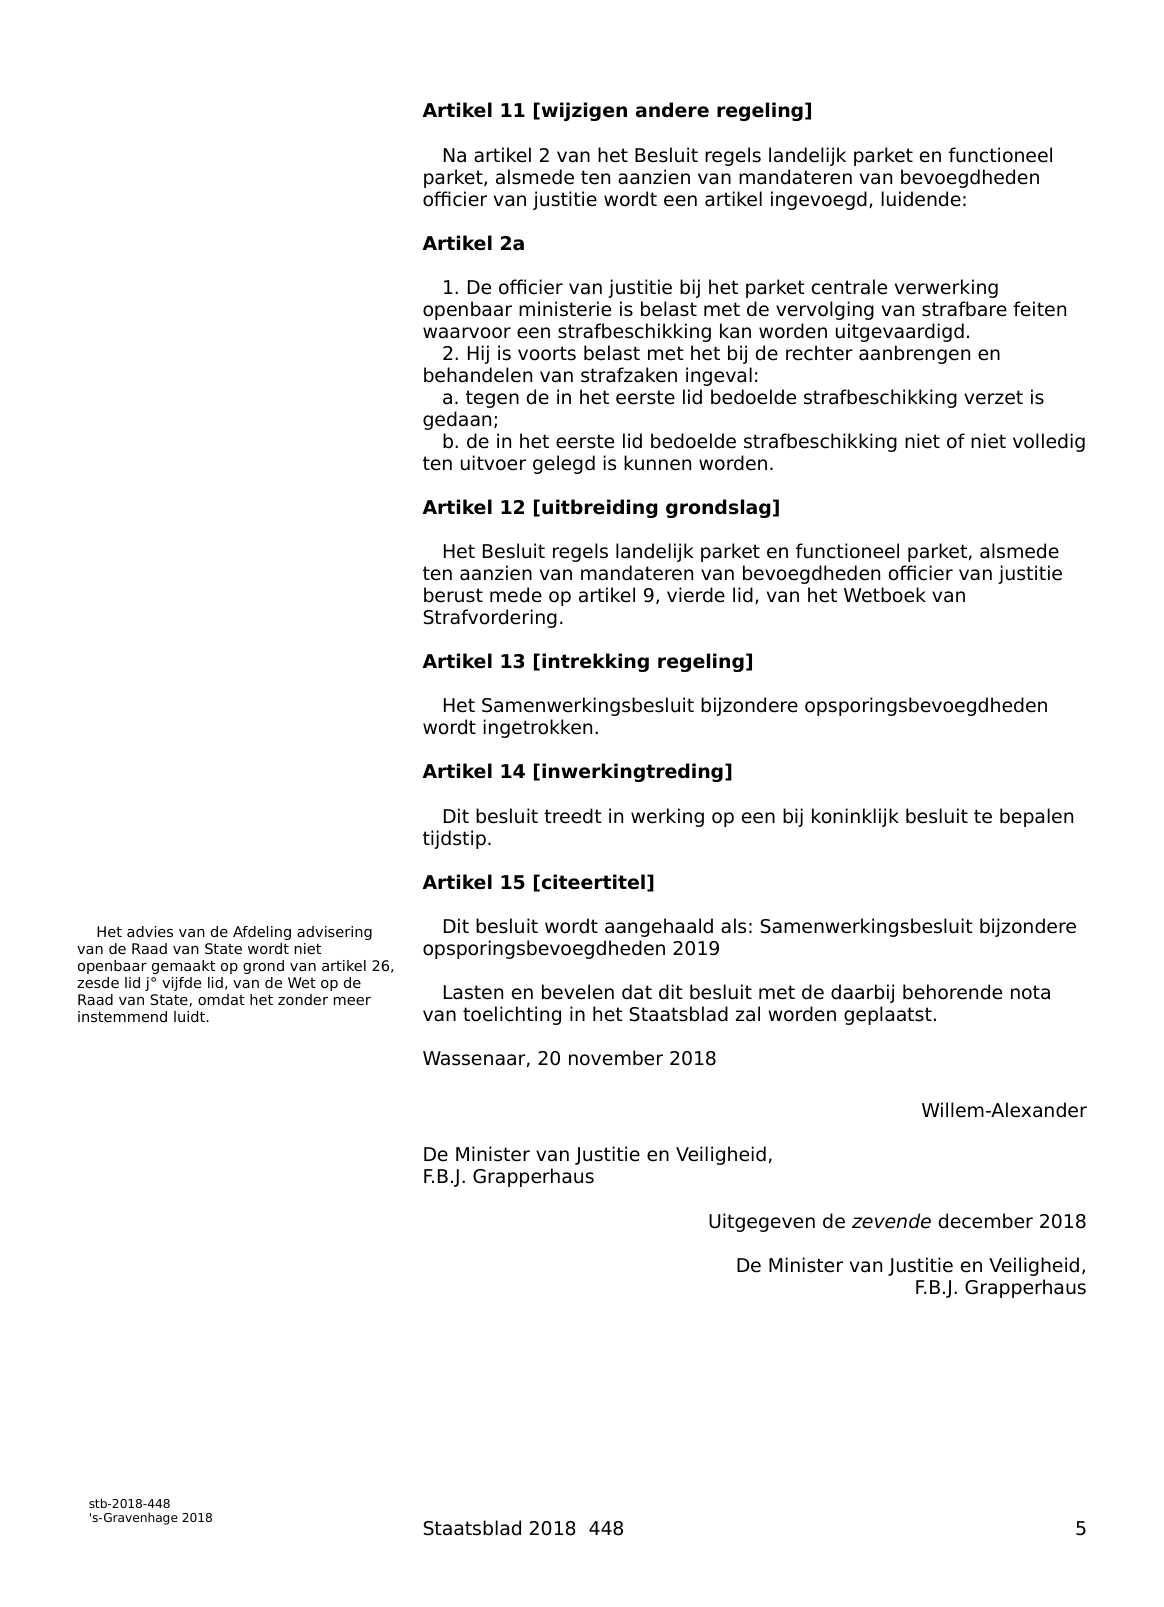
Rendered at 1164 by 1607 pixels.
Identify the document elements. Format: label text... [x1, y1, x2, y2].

text Het Samenwerkingsbesluit bijzondere opsporingsbevoegdheden wordt ingetrokken. [422, 695, 1087, 739]
subtitle Artikel 14 [inwerkingtreding] [422, 761, 1087, 783]
text Lasten en bevelen dat dit besluit met de daarbij behorende nota van toelichting in het Staatsblad zal worden geplaatst. [422, 982, 1087, 1026]
subtitle Artikel 15 [citeertitel] [422, 872, 1087, 894]
text Wassenaar, 20 november 2018 [422, 1048, 1087, 1070]
text Het advies van de Afdeling advisering van de Raad van State wordt niet openbaar gemaakt op grond van artikel 26, zesde lid j° vijfde lid, van de Wet op de Raad van State, omdat het zonder meer instemmend luidt. [77, 924, 396, 1026]
text 2. Hij is voorts belast met het bij de rechter aanbrengen en behandelen van strafzaken ingeval: [422, 343, 1087, 387]
text Dit besluit wordt aangehaald als: Samenwerkingsbesluit bijzondere opsporingsbevoegdheden 2019 [422, 916, 1087, 960]
subtitle Artikel 11 [wijzigen andere regeling] [422, 100, 1087, 122]
subtitle Artikel 2a [422, 233, 1087, 255]
text a. tegen de in het eerste lid bedoelde strafbeschikking verzet is gedaan; [422, 387, 1087, 431]
subtitle Artikel 13 [intrekking regeling] [422, 651, 1087, 673]
text Het Besluit regels landelijk parket en functioneel parket, alsmede ten aanzien van mandateren van bevoegdheden officier van justitie berust mede op artikel 9, vierde lid, van het Wetboek van Strafvordering. [422, 541, 1087, 629]
text 1. De officier van justitie bij het parket centrale verwerking openbaar ministerie is belast met de vervolging van strafbare feiten waarvoor een strafbeschikking kan worden uitgevaardigd. [422, 277, 1087, 343]
text Dit besluit treedt in werking op een bij koninklijk besluit te bepalen tijdstip. [422, 806, 1087, 849]
subtitle Artikel 12 [uitbreiding grondslag] [422, 497, 1087, 519]
text Willem-Alexander [422, 1100, 1087, 1122]
text Na artikel 2 van het Besluit regels landelijk parket en functioneel parket, alsmede ten aanzien van mandateren van bevoegdheden officier van justitie wordt een artikel ingevoegd, luidende: [422, 144, 1087, 211]
text b. de in het eerste lid bedoelde strafbeschikking niet of niet volledig ten uitvoer gelegd is kunnen worden. [422, 431, 1087, 475]
text Uitgegeven de zevende december 2018 [422, 1211, 1087, 1232]
text stb-2018-448 [88, 1497, 323, 1511]
text De Minister van Justitie en Veiligheid, F.B.J. Grapperhaus [422, 1144, 1087, 1188]
text De Minister van Justitie en Veiligheid, F.B.J. Grapperhaus [422, 1255, 1087, 1299]
text 's-Gravenhage 2018 [88, 1511, 323, 1525]
